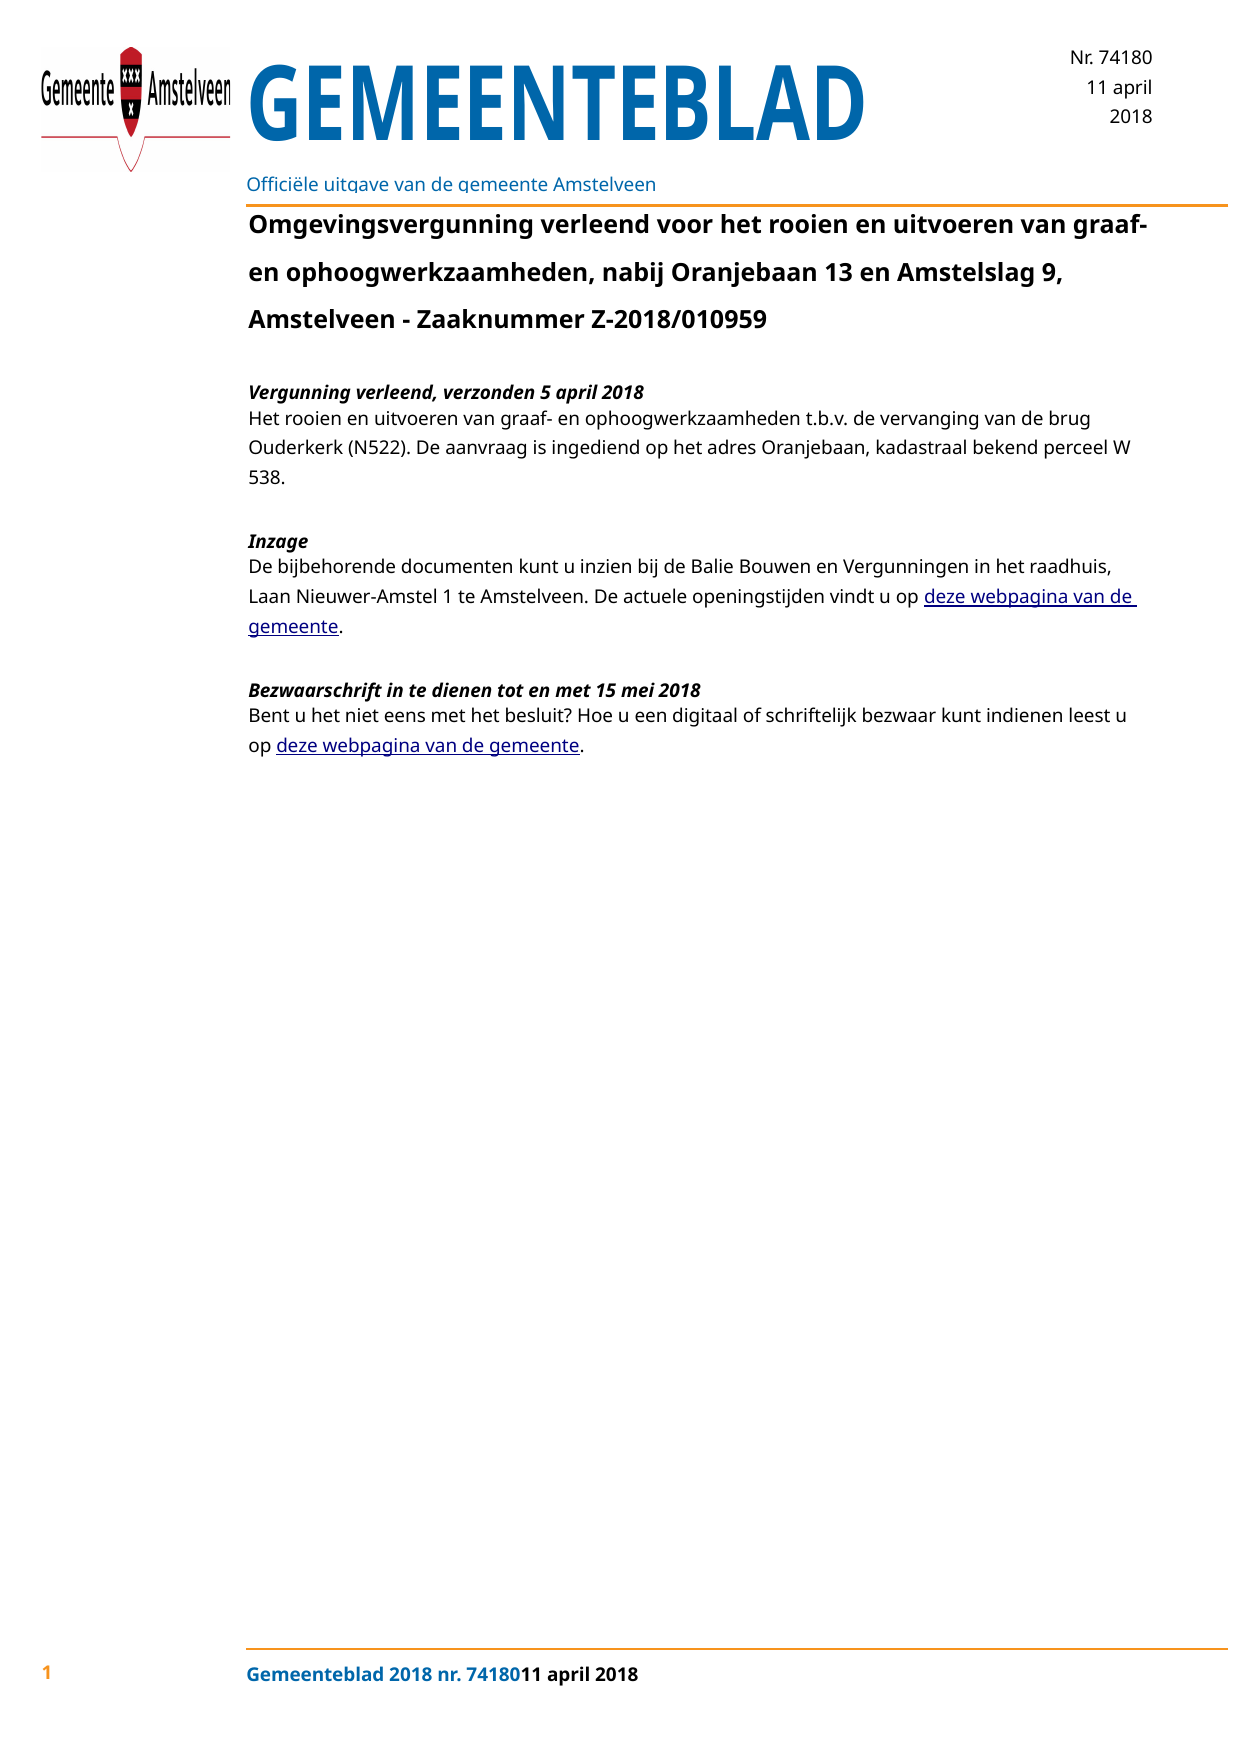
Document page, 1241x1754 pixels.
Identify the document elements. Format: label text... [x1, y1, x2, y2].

text Vergunning verleend, verzonden 5 april 2018 [248, 379, 1152, 405]
text Het rooien en uitvoeren van graaf- en ophoogwerkzaamheden t.b.v. de vervanging van de brug Ouderkerk (N522). De aanvraag is ingediend op het adres Oranjebaan, kadastraal bekend perceel W 538. [248, 405, 1152, 490]
text Bezwaarschrift in te dienen tot en met 15 mei 2018 [248, 677, 1152, 702]
text Omgevingsvergunning verleend voor het rooien en uitvoeren van graaf- en ophoogwerkzaamheden, nabij Oranjebaan 13 en Amstelslag 9, Amstelveen - Zaaknummer Z-2018/010959 [248, 207, 1152, 336]
text Inzage [248, 528, 1152, 554]
picture [41, 47, 231, 172]
text De bijbehorende documenten kunt u inzien bij de Balie Bouwen en Vergunningen in het raadhuis, Laan Nieuwer-Amstel 1 te Amstelveen. De actuele openingstijden vindt u op deze webpagina van de gemeente. [248, 554, 1152, 638]
text Bent u het niet eens met het besluit? Hoe u een digitaal of schriftelijk bezwaar kunt indienen leest u op deze webpagina van de gemeente. [248, 702, 1152, 758]
